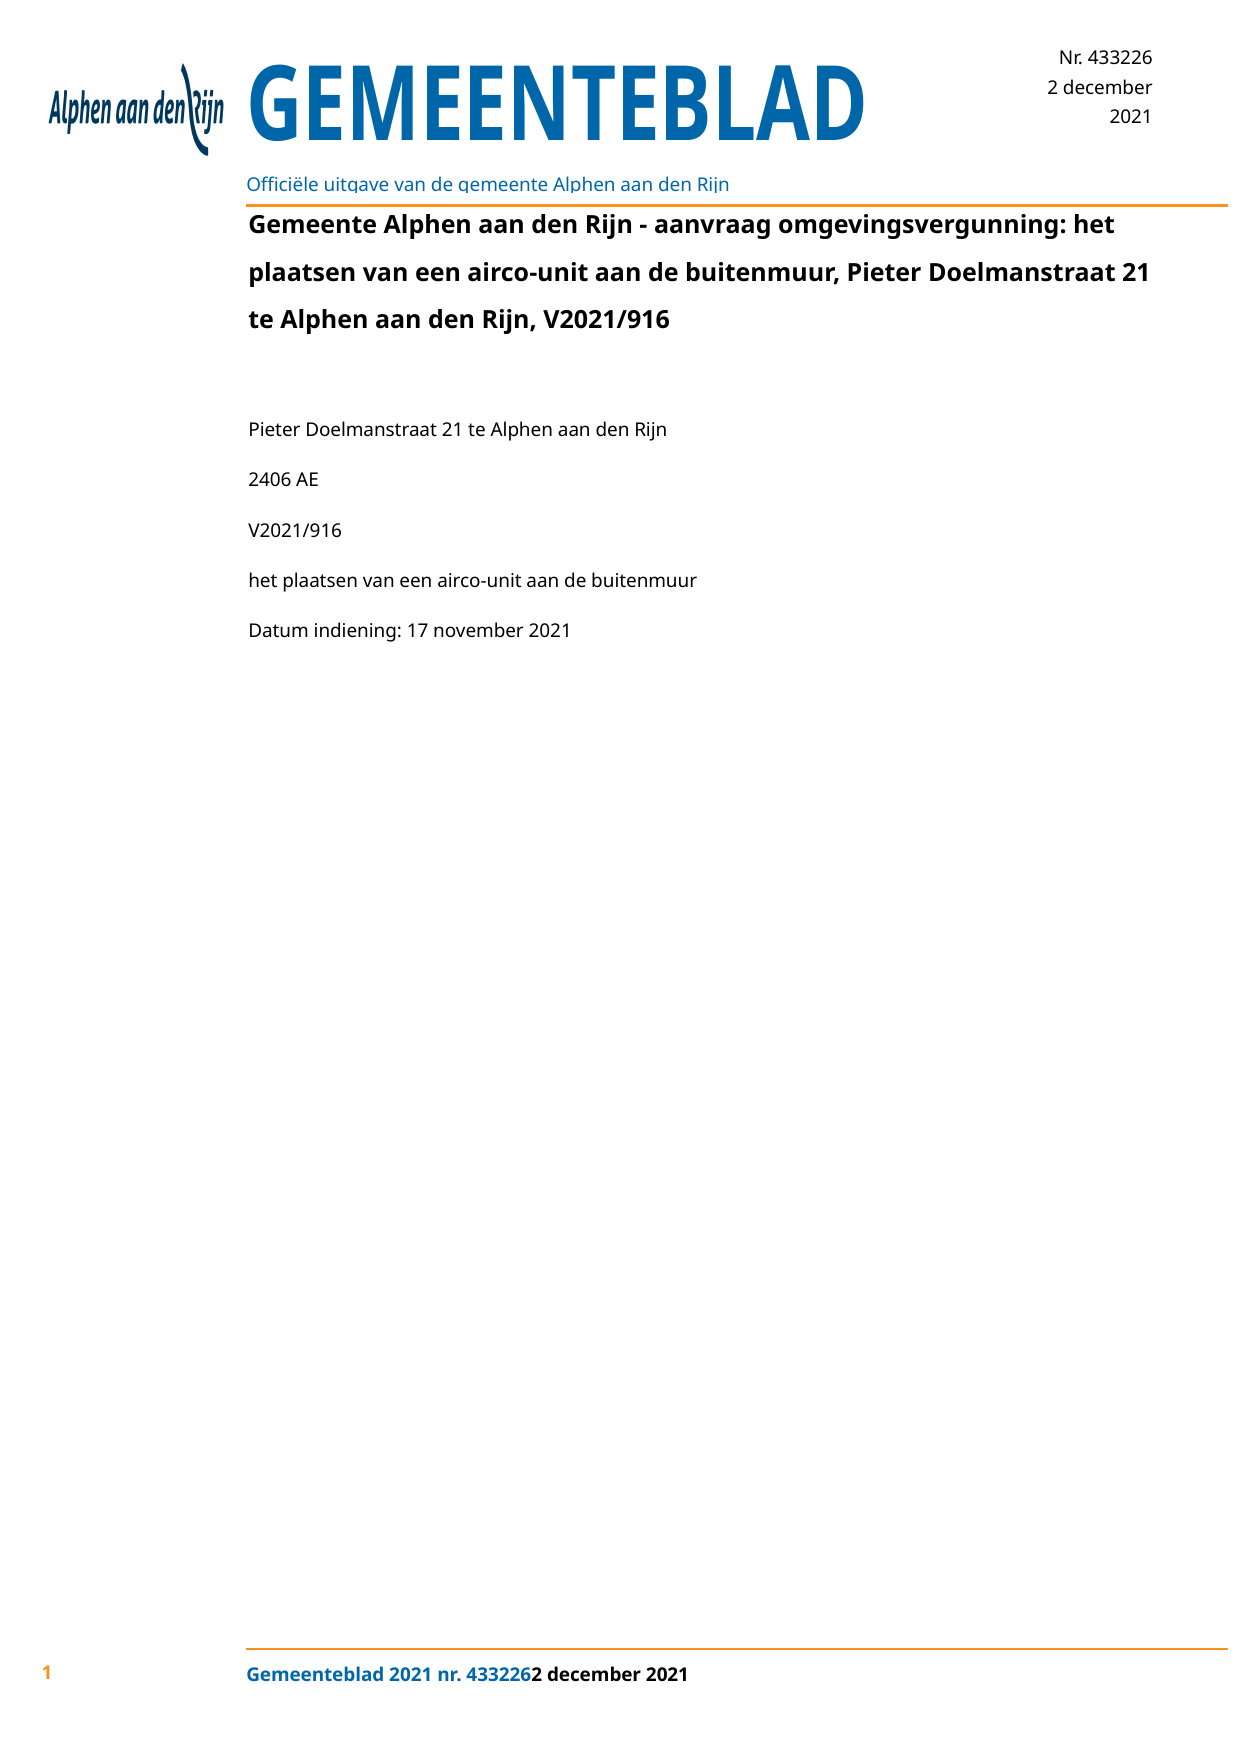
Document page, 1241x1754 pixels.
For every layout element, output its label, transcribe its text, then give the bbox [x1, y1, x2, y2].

text het plaatsen van een airco-unit aan de buitenmuur [248, 567, 1152, 593]
picture [41, 47, 231, 172]
text V2021/916 [248, 517, 1152, 542]
text Datum indiening: 17 november 2021 [248, 618, 1152, 643]
text Pieter Doelmanstraat 21 te Alphen aan den Rijn [248, 416, 1152, 442]
text Gemeente Alphen aan den Rijn - aanvraag omgevingsvergunning: het plaatsen van een airco-unit aan de buitenmuur, Pieter Doelmanstraat 21 te Alphen aan den Rijn, V2021/916 [248, 207, 1152, 336]
text 2406 AE [248, 466, 1152, 492]
